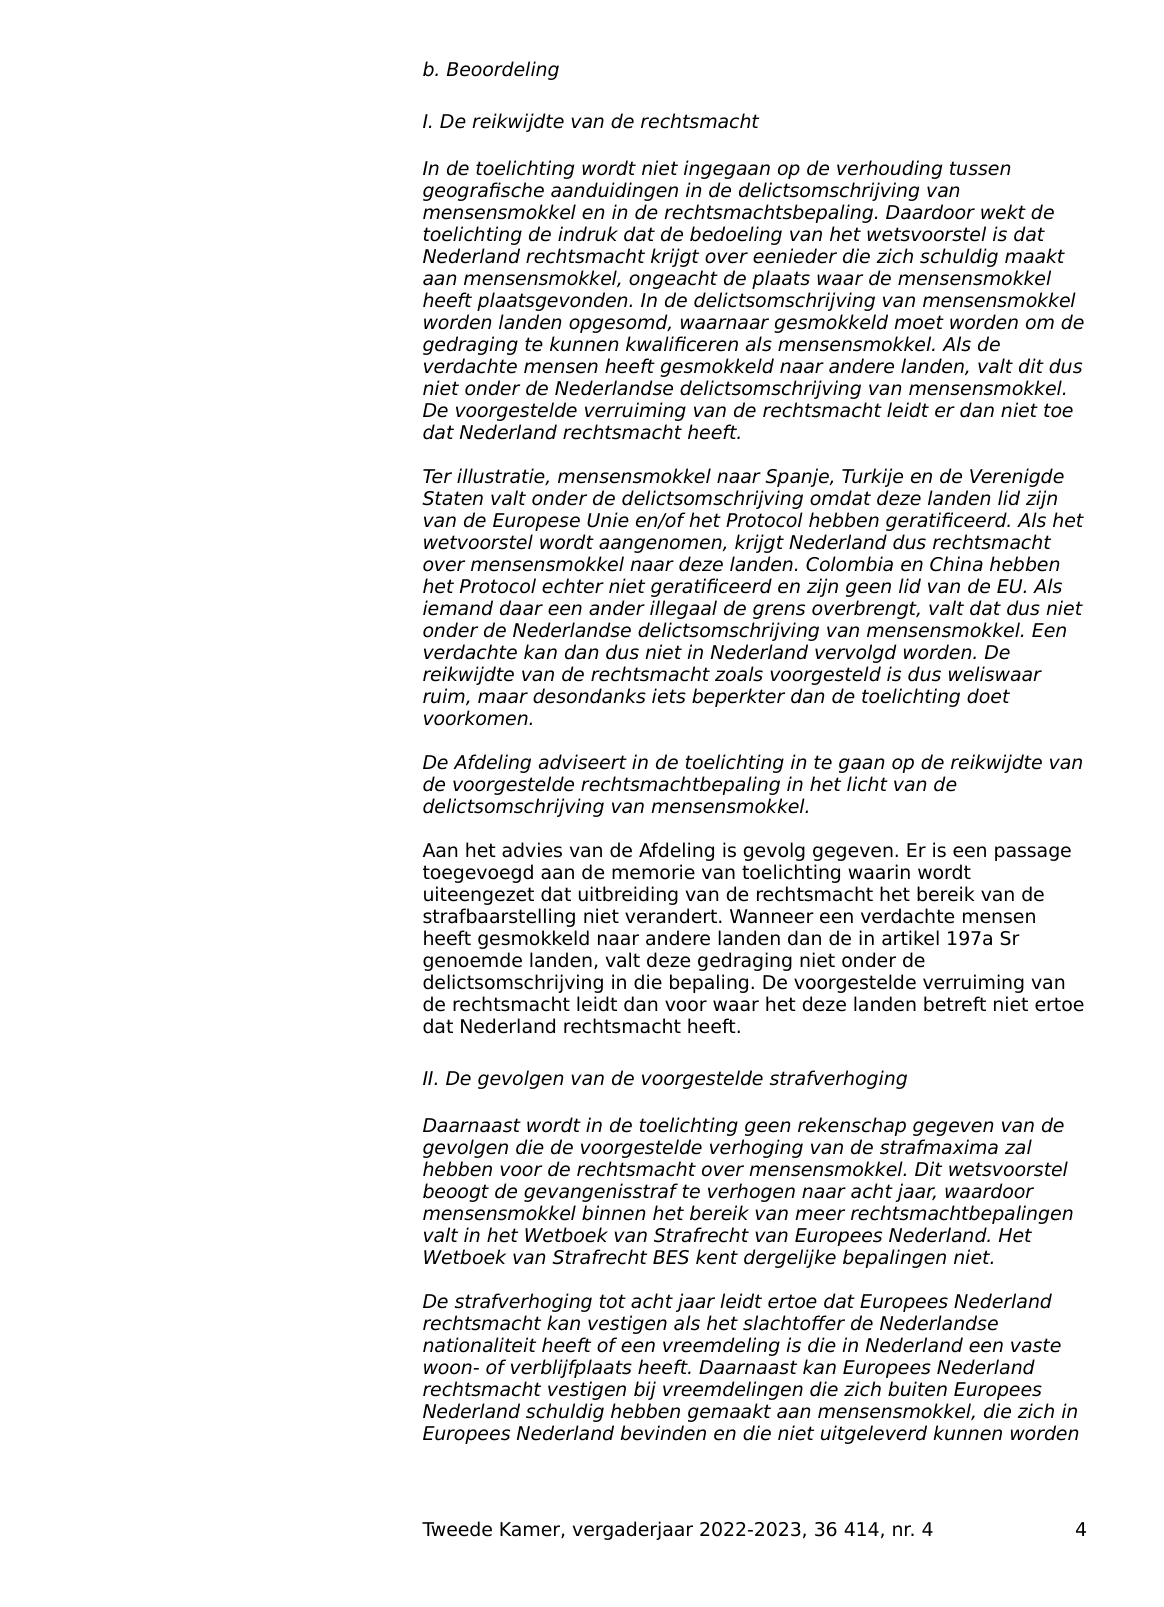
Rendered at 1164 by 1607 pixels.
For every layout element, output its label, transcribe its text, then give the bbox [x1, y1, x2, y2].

text In de toelichting wordt niet ingegaan op de verhouding tussen geografische aanduidingen in de delictsomschrijving van mensensmokkel en in de rechtsmachtsbepaling. Daardoor wekt de toelichting de indruk dat de bedoeling van het wetsvoorstel is dat Nederland rechtsmacht krijgt over eenieder die zich schuldig maakt aan mensensmokkel, ongeacht de plaats waar de mensensmokkel heeft plaatsgevonden. In de delictsomschrijving van mensensmokkel worden landen opgesomd, waarnaar gesmokkeld moet worden om de gedraging te kunnen kwalificeren als mensensmokkel. Als de verdachte mensen heeft gesmokkeld naar andere landen, valt dit dus niet onder de Nederlandse delictsomschrijving van mensensmokkel. De voorgestelde verruiming van de rechtsmacht leidt er dan niet toe dat Nederland rechtsmacht heeft. [422, 158, 1087, 444]
subtitle I. De reikwijdte van de rechtsmacht [422, 111, 1087, 133]
text Daarnaast wordt in de toelichting geen rekenschap gegeven van de gevolgen die de voorgestelde verhoging van de strafmaxima zal hebben voor de rechtsmacht over mensensmokkel. Dit wetsvoorstel beoogt de gevangenisstraf te verhogen naar acht jaar, waardoor mensensmokkel binnen het bereik van meer rechtsmachtbepalingen valt in het Wetboek van Strafrecht van Europees Nederland. Het Wetboek van Strafrecht BES kent dergelijke bepalingen niet. [422, 1115, 1087, 1269]
text De Afdeling adviseert in de toelichting in te gaan op de reikwijdte van de voorgestelde rechtsmachtbepaling in het licht van de delictsomschrijving van mensensmokkel. [422, 752, 1087, 818]
text Aan het advies van de Afdeling is gevolg gegeven. Er is een passage toegevoegd aan de memorie van toelichting waarin wordt uiteengezet dat uitbreiding van de rechtsmacht het bereik van de strafbaarstelling niet verandert. Wanneer een verdachte mensen heeft gesmokkeld naar andere landen dan de in artikel 197a Sr genoemde landen, valt deze gedraging niet onder de delictsomschrijving in die bepaling. De voorgestelde verruiming van de rechtsmacht leidt dan voor waar het deze landen betreft niet ertoe dat Nederland rechtsmacht heeft. [422, 840, 1087, 1038]
text Ter illustratie, mensensmokkel naar Spanje, Turkije en de Verenigde Staten valt onder de delictsomschrijving omdat deze landen lid zijn van de Europese Unie en/of het Protocol hebben geratificeerd. Als het wetvoorstel wordt aangenomen, krijgt Nederland dus rechtsmacht over mensensmokkel naar deze landen. Colombia en China hebben het Protocol echter niet geratificeerd en zijn geen lid van de EU. Als iemand daar een ander illegaal de grens overbrengt, valt dat dus niet onder de Nederlandse delictsomschrijving van mensensmokkel. Een verdachte kan dan dus niet in Nederland vervolgd worden. De reikwijdte van de rechtsmacht zoals voorgesteld is dus weliswaar ruim, maar desondanks iets beperkter dan de toelichting doet voorkomen. [422, 466, 1087, 730]
subtitle b. Beoordeling [422, 59, 1087, 81]
subtitle II. De gevolgen van de voorgestelde strafverhoging [422, 1068, 1087, 1090]
text De strafverhoging tot acht jaar leidt ertoe dat Europees Nederland rechtsmacht kan vestigen als het slachtoffer de Nederlandse nationaliteit heeft of een vreemdeling is die in Nederland een vaste woon- of verblijfplaats heeft. Daarnaast kan Europees Nederland rechtsmacht vestigen bij vreemdelingen die zich buiten Europees Nederland schuldig hebben gemaakt aan mensensmokkel, die zich in Europees Nederland bevinden en die niet uitgeleverd kunnen worden [422, 1291, 1087, 1445]
